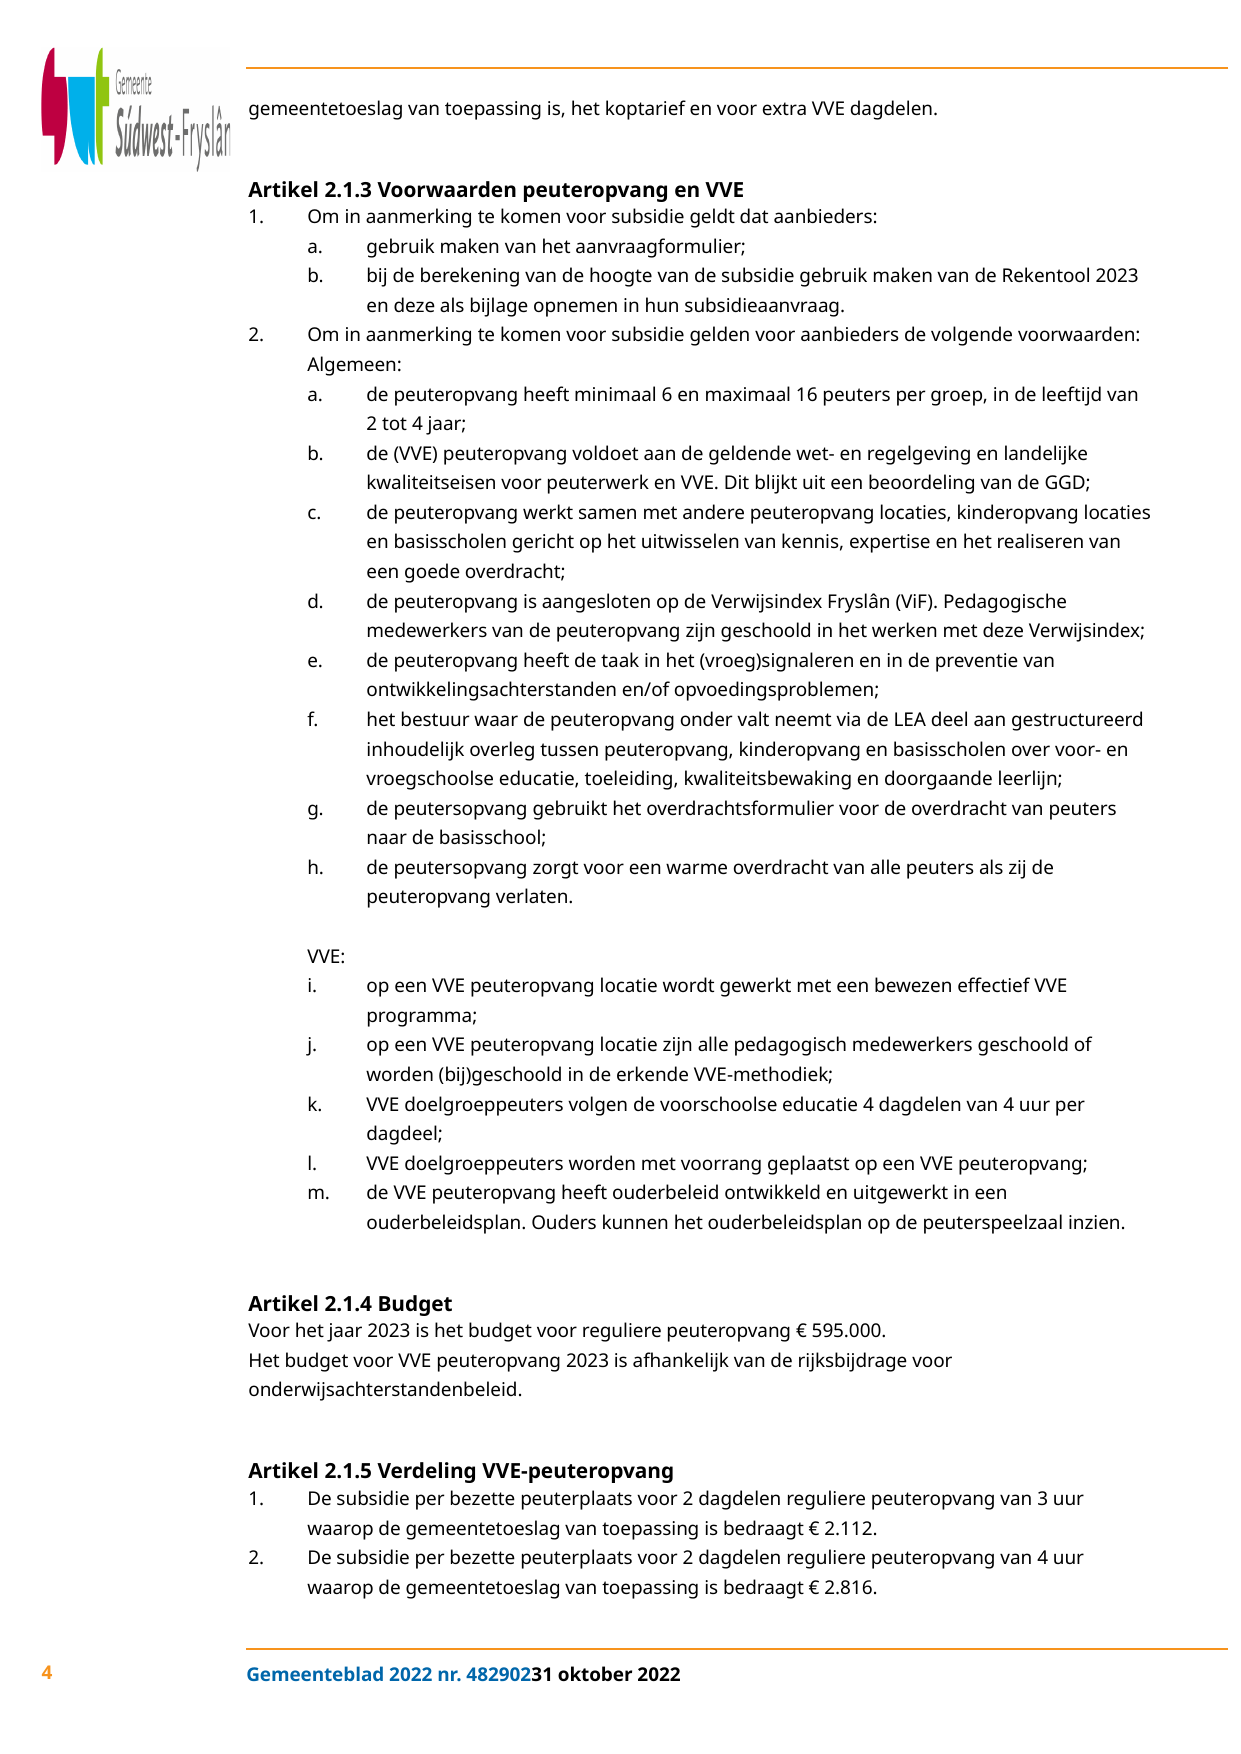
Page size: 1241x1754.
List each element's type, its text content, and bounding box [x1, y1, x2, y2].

text gemeentetoeslag van toepassing is, het koptarief en voor extra VVE dagdelen. [248, 95, 1152, 121]
list De subsidie per bezette peuterplaats voor 2 dagdelen reguliere peuteropvang van 3 uur waarop de gemeentetoeslag van toepassing is bedraagt € 2.112. [248, 1485, 1152, 1540]
text Artikel 2.1.3 Voorwaarden peuteropvang en VVE [248, 175, 1152, 203]
text Artikel 2.1.5 Verdeling VVE-peuteropvang [248, 1457, 1152, 1485]
picture [41, 47, 231, 172]
list het bestuur waar de peuteropvang onder valt neemt via de LEA deel aan gestructureerd inhoudelijk overleg tussen peuteropvang, kinderopvang en basisscholen over voor- en vroegschoolse educatie, toeleiding, kwaliteitsbewaking en doorgaande leerlijn; [307, 706, 1152, 791]
text Artikel 2.1.4 Budget [248, 1289, 1152, 1317]
list de VVE peuteropvang heeft ouderbeleid ontwikkeld en uitgewerkt in een ouderbeleidsplan. Ouders kunnen het ouderbeleidsplan op de peuterspeelzaal inzien. [307, 1179, 1152, 1235]
list VVE: [248, 943, 1152, 968]
list op een VVE peuteropvang locatie zijn alle pedagogisch medewerkers geschoold of worden (bij)geschoold in de erkende VVE-methodiek; [307, 1032, 1152, 1087]
list Om in aanmerking te komen voor subsidie geldt dat aanbieders: [248, 203, 1152, 229]
list de peutersopvang gebruikt het overdrachtsformulier voor de overdracht van peuters naar de basisschool; [307, 795, 1152, 850]
list bij de berekening van de hoogte van de subsidie gebruik maken van de Rekentool 2023 en deze als bijlage opnemen in hun subsidieaanvraag. [307, 262, 1152, 318]
list de peuteropvang heeft minimaal 6 en maximaal 16 peuters per groep, in de leeftijd van 2 tot 4 jaar; [307, 381, 1152, 436]
list de peuteropvang is aangesloten op de Verwijsindex Fryslân (ViF). Pedagogische medewerkers van de peuteropvang zijn geschoold in het werken met deze Verwijsindex; [307, 588, 1152, 643]
list VVE doelgroeppeuters worden met voorrang geplaatst op een VVE peuteropvang; [307, 1150, 1152, 1176]
list op een VVE peuteropvang locatie wordt gewerkt met een bewezen effectief VVE programma; [307, 972, 1152, 1028]
list de peuteropvang heeft de taak in het (vroeg)signaleren en in de preventie van ontwikkelingsachterstanden en/of opvoedingsproblemen; [307, 647, 1152, 702]
list de (VVE) peuteropvang voldoet aan de geldende wet- en regelgeving en landelijke kwaliteitseisen voor peuterwerk en VVE. Dit blijkt uit een beoordeling van de GGD; [307, 440, 1152, 495]
list Algemeen: [248, 351, 1152, 377]
text Het budget voor VVE peuteropvang 2023 is afhankelijk van de rijksbijdrage voor onderwijsachterstandenbeleid. [248, 1347, 1152, 1402]
list De subsidie per bezette peuterplaats voor 2 dagdelen reguliere peuteropvang van 4 uur waarop de gemeentetoeslag van toepassing is bedraagt € 2.816. [248, 1544, 1152, 1599]
list VVE doelgroeppeuters volgen de voorschoolse educatie 4 dagdelen van 4 uur per dagdeel; [307, 1091, 1152, 1146]
text Voor het jaar 2023 is het budget voor reguliere peuteropvang € 595.000. [248, 1317, 1152, 1343]
list de peuteropvang werkt samen met andere peuteropvang locaties, kinderopvang locaties en basisscholen gericht op het uitwisselen van kennis, expertise en het realiseren van een goede overdracht; [307, 499, 1152, 584]
list de peutersopvang zorgt voor een warme overdracht van alle peuters als zij de peuteropvang verlaten. [307, 854, 1152, 909]
list Om in aanmerking te komen voor subsidie gelden voor aanbieders de volgende voorwaarden: [248, 322, 1152, 347]
list gebruik maken van het aanvraagformulier; [307, 233, 1152, 258]
